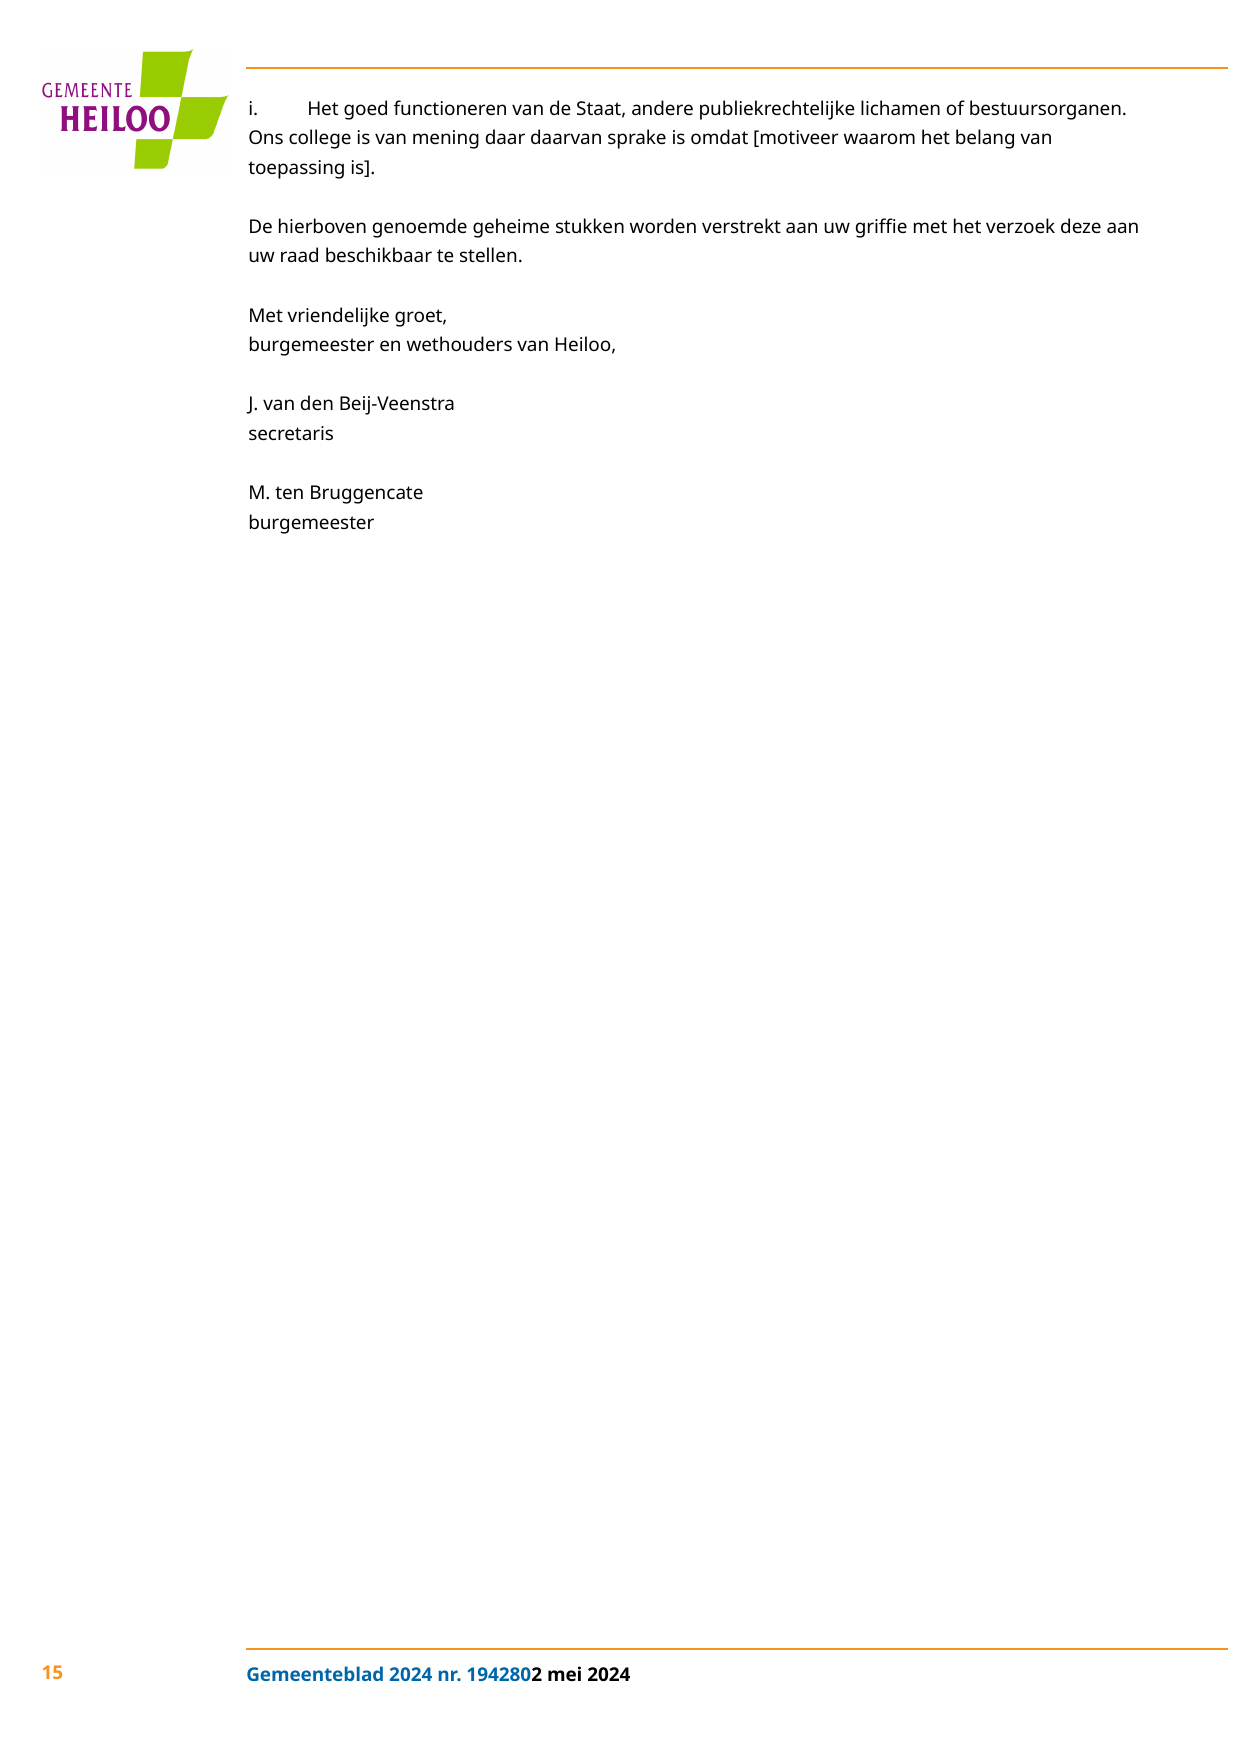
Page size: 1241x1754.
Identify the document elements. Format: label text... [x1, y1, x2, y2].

text De hierboven genoemde geheime stukken worden verstrekt aan uw griffie met het verzoek deze aan uw raad beschikbaar te stellen. [248, 213, 1152, 268]
text Met vriendelijke groet, [248, 302, 1152, 328]
list Het goed functioneren van de Staat, andere publiekrechtelijke lichamen of bestuursorganen. [248, 95, 1152, 121]
text Ons college is van mening daar daarvan sprake is omdat [motiveer waarom het belang van toepassing is]. [248, 124, 1152, 180]
text burgemeester [248, 509, 1152, 535]
text secretaris [248, 420, 1152, 446]
text J. van den Beij-Veenstra [248, 391, 1152, 416]
text M. ten Bruggencate [248, 479, 1152, 505]
picture [41, 47, 231, 172]
text burgemeester en wethouders van Heiloo, [248, 331, 1152, 357]
